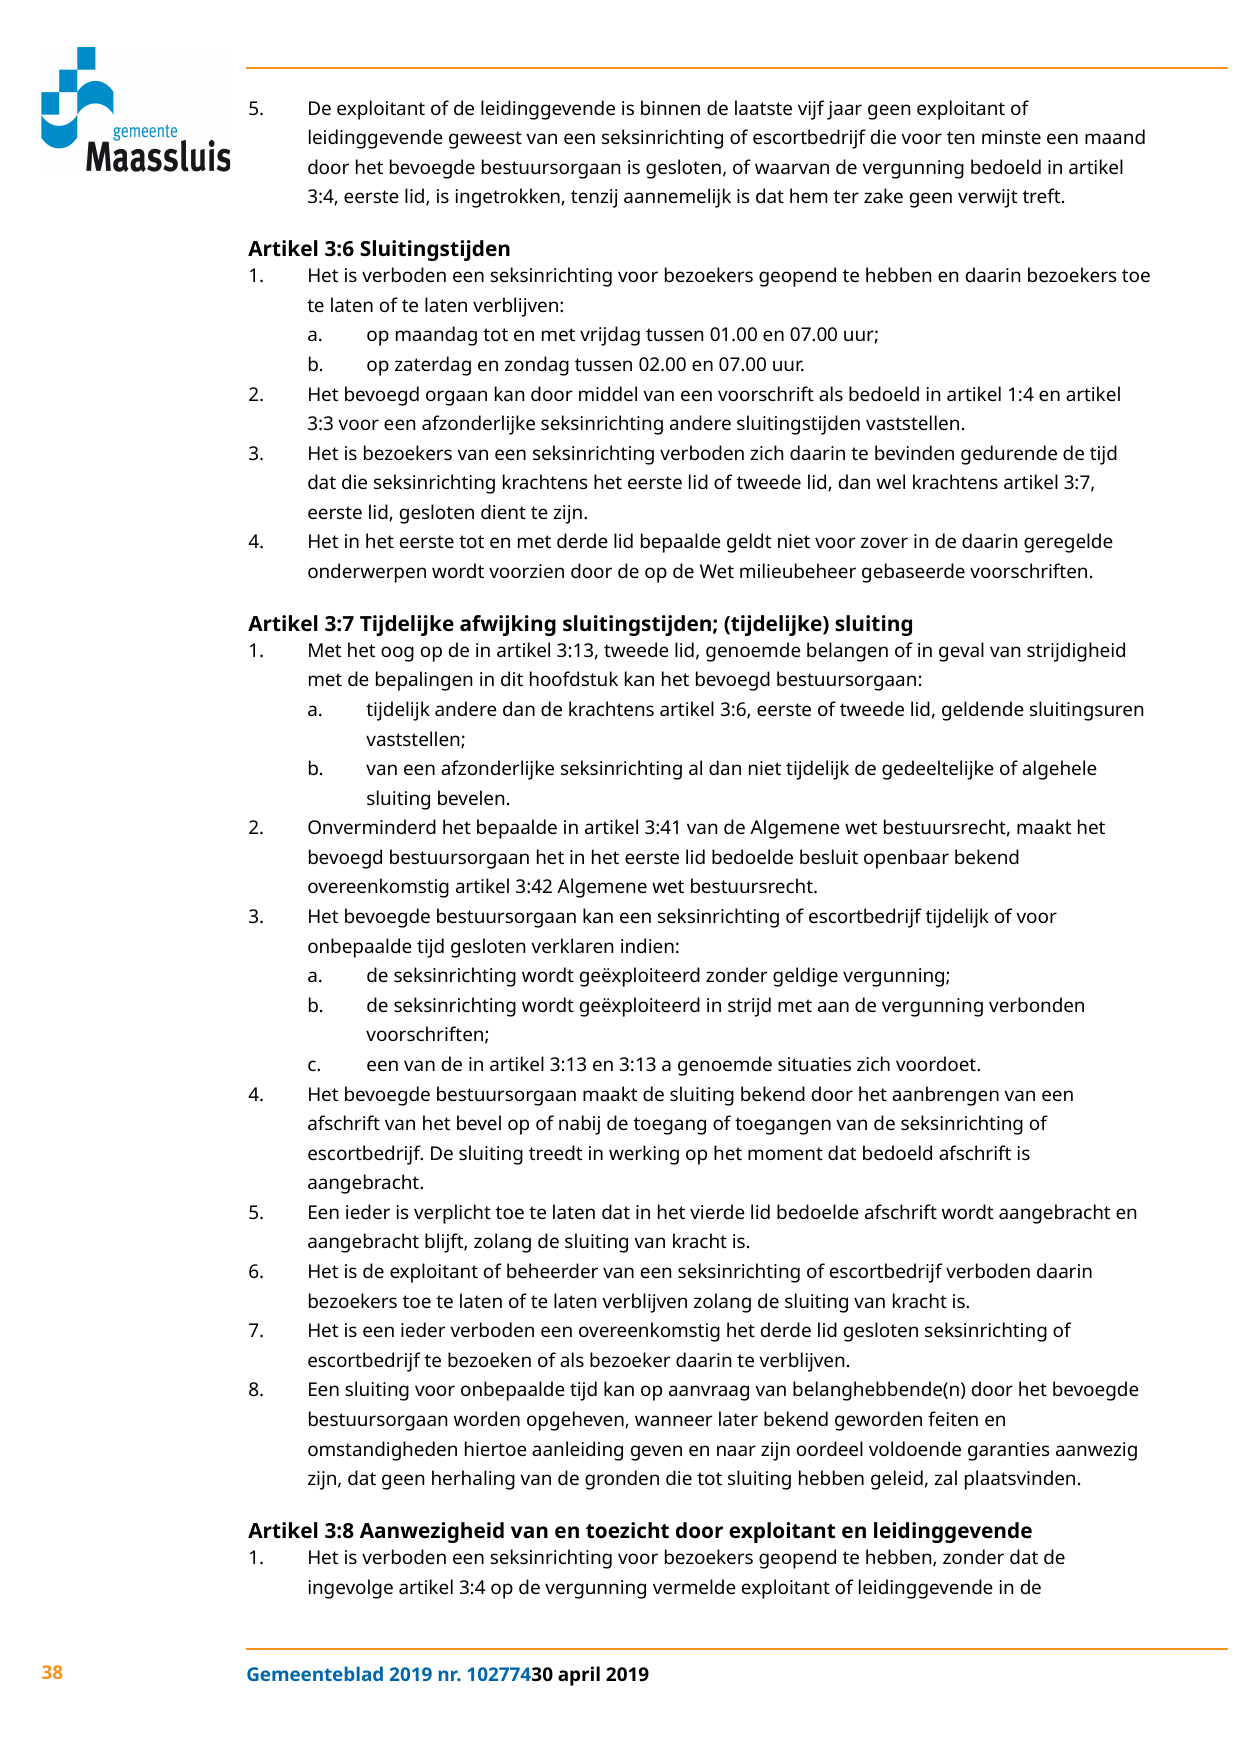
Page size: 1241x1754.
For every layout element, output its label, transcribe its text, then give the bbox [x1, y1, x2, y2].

list Een ieder is verplicht toe te laten dat in het vierde lid bedoelde afschrift wordt aangebracht en aangebracht blijft, zolang de sluiting van kracht is. [248, 1199, 1152, 1254]
list op zaterdag en zondag tussen 02.00 en 07.00 uur. [307, 351, 1152, 377]
list Het is de exploitant of beheerder van een seksinrichting of escortbedrijf verboden daarin bezoekers toe te laten of te laten verblijven zolang de sluiting van kracht is. [248, 1258, 1152, 1314]
text Artikel 3:8 Aanwezigheid van en toezicht door exploitant en leidinggevende [248, 1516, 1152, 1544]
list Het is een ieder verboden een overeenkomstig het derde lid gesloten seksinrichting of escortbedrijf te bezoeken of als bezoeker daarin te verblijven. [248, 1317, 1152, 1373]
list Onverminderd het bepaalde in artikel 3:41 van de Algemene wet bestuursrecht, maakt het bevoegd bestuursorgaan het in het eerste lid bedoelde besluit openbaar bekend overeenkomstig artikel 3:42 Algemene wet bestuursrecht. [248, 814, 1152, 899]
list Het is verboden een seksinrichting voor bezoekers geopend te hebben, zonder dat de ingevolge artikel 3:4 op de vergunning vermelde exploitant of leidinggevende in de [248, 1544, 1152, 1599]
list Een sluiting voor onbepaalde tijd kan op aanvraag van belanghebbende(n) door het bevoegde bestuursorgaan worden opgeheven, wanneer later bekend geworden feiten en omstandigheden hiertoe aanleiding geven en naar zijn oordeel voldoende garanties aanwezig zijn, dat geen herhaling van de gronden die tot sluiting hebben geleid, zal plaatsvinden. [248, 1377, 1152, 1491]
list Met het oog op de in artikel 3:13, tweede lid, genoemde belangen of in geval van strijdigheid met de bepalingen in dit hoofdstuk kan het bevoegd bestuursorgaan: [248, 637, 1152, 692]
list een van de in artikel 3:13 en 3:13 a genoemde situaties zich voordoet. [307, 1051, 1152, 1077]
text Artikel 3:6 Sluitingstijden [248, 234, 1152, 262]
list op maandag tot en met vrijdag tussen 01.00 en 07.00 uur; [307, 322, 1152, 347]
picture [41, 47, 231, 172]
list De exploitant of de leidinggevende is binnen de laatste vijf jaar geen exploitant of leidinggevende geweest van een seksinrichting of escortbedrijf die voor ten minste een maand door het bevoegde bestuursorgaan is gesloten, of waarvan de vergunning bedoeld in artikel 3:4, eerste lid, is ingetrokken, tenzij aannemelijk is dat hem ter zake geen verwijt treft. [248, 95, 1152, 209]
list Het bevoegde bestuursorgaan kan een seksinrichting of escortbedrijf tijdelijk of voor onbepaalde tijd gesloten verklaren indien: [248, 903, 1152, 959]
list de seksinrichting wordt geëxploiteerd in strijd met aan de vergunning verbonden voorschriften; [307, 992, 1152, 1047]
list Het bevoegde bestuursorgaan maakt de sluiting bekend door het aanbrengen van een afschrift van het bevel op of nabij de toegang of toegangen van de seksinrichting of escortbedrijf. De sluiting treedt in werking op het moment dat bedoeld afschrift is aangebracht. [248, 1081, 1152, 1195]
list de seksinrichting wordt geëxploiteerd zonder geldige vergunning; [307, 962, 1152, 988]
list van een afzonderlijke seksinrichting al dan niet tijdelijk de gedeeltelijke of algehele sluiting bevelen. [307, 755, 1152, 811]
list Het in het eerste tot en met derde lid bepaalde geldt niet voor zover in de daarin geregelde onderwerpen wordt voorzien door de op de Wet milieubeheer gebaseerde voorschriften. [248, 529, 1152, 584]
list Het is bezoekers van een seksinrichting verboden zich daarin te bevinden gedurende de tijd dat die seksinrichting krachtens het eerste lid of tweede lid, dan wel krachtens artikel 3:7, eerste lid, gesloten dient te zijn. [248, 440, 1152, 525]
list Het is verboden een seksinrichting voor bezoekers geopend te hebben en daarin bezoekers toe te laten of te laten verblijven: [248, 262, 1152, 318]
list Het bevoegd orgaan kan door middel van een voorschrift als bedoeld in artikel 1:4 en artikel 3:3 voor een afzonderlijke seksinrichting andere sluitingstijden vaststellen. [248, 381, 1152, 436]
list tijdelijk andere dan de krachtens artikel 3:6, eerste of tweede lid, geldende sluitingsuren vaststellen; [307, 696, 1152, 752]
picture [41, 47, 77, 92]
text Artikel 3:7 Tijdelijke afwijking sluitingstijden; (tijdelijke) sluiting [248, 609, 1152, 637]
